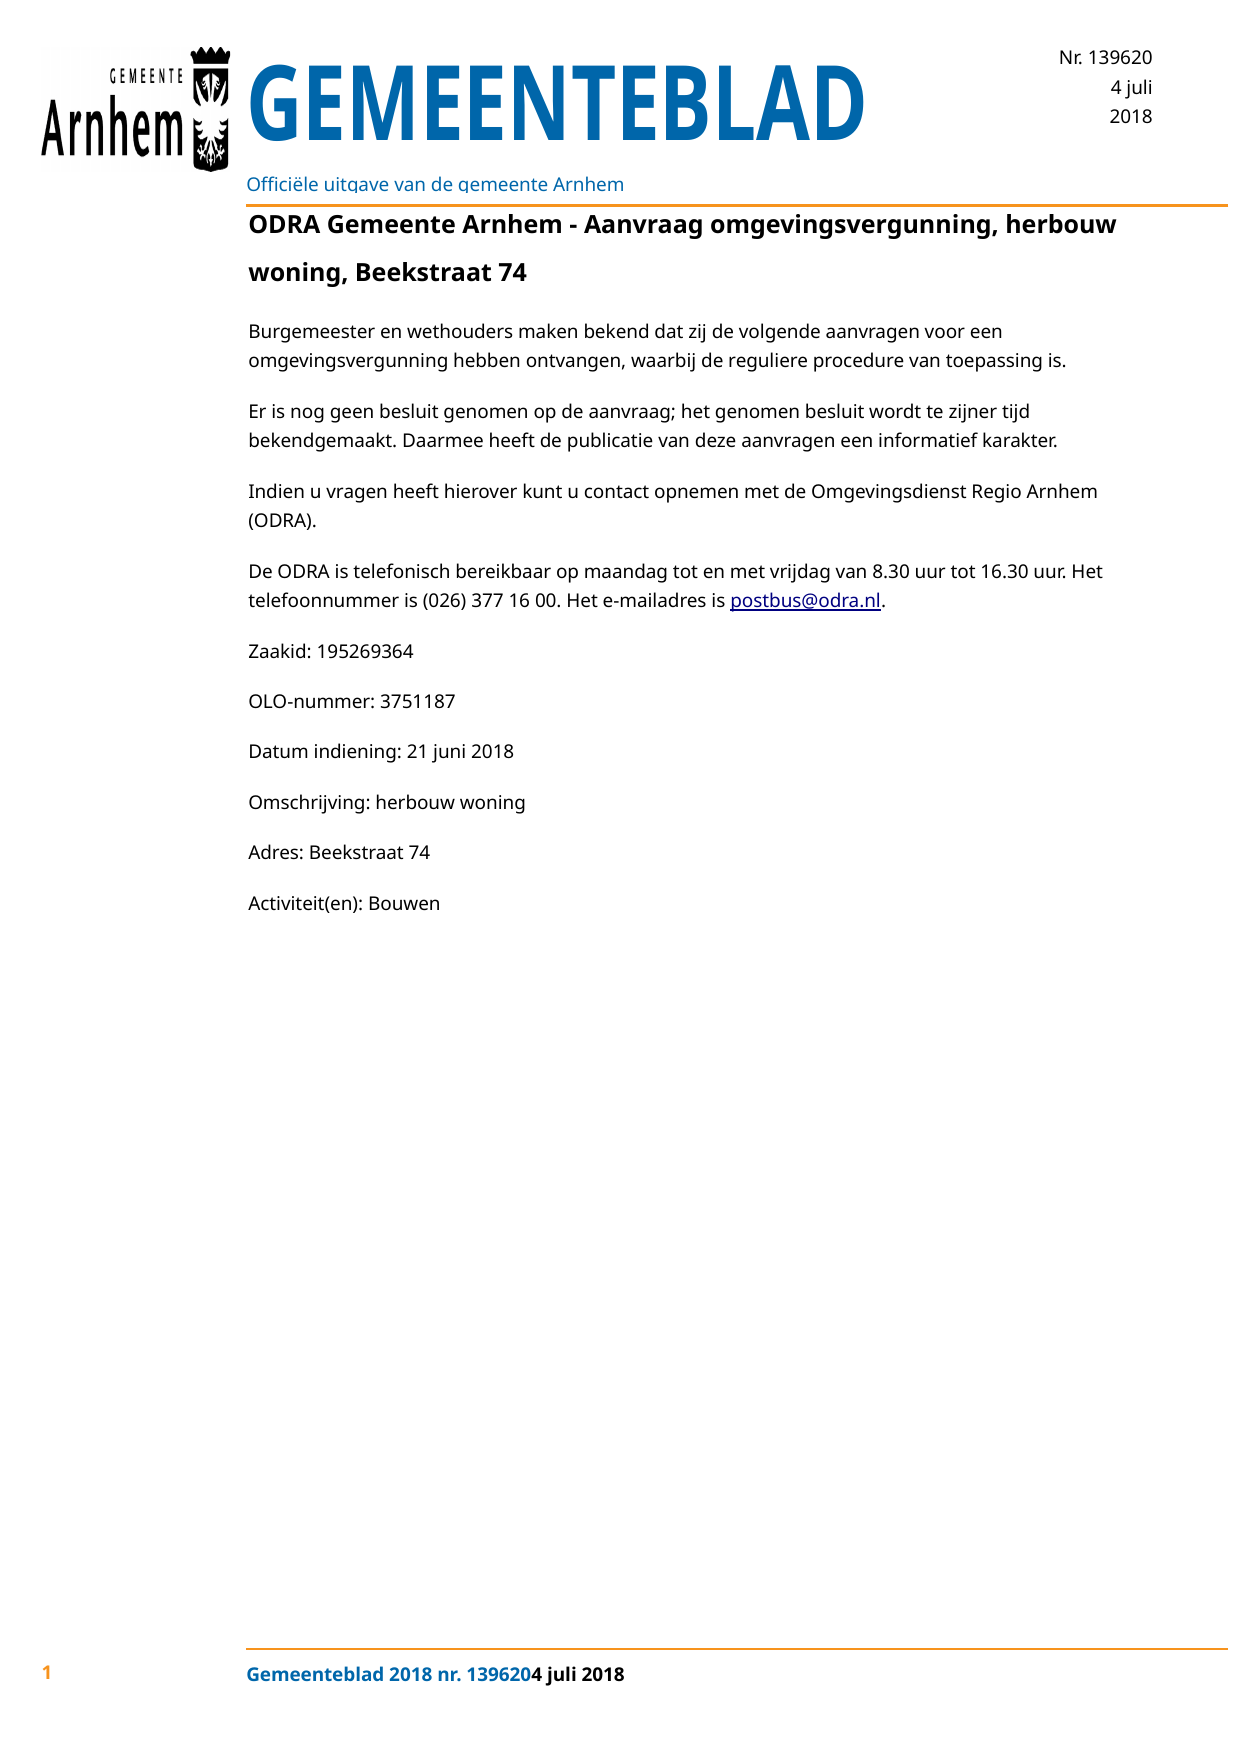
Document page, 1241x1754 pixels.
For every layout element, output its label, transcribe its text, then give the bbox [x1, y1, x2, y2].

text Activiteit(en): Bouwen [248, 890, 1152, 916]
text ODRA Gemeente Arnhem - Aanvraag omgevingsvergunning, herbouw woning, Beekstraat 74 [248, 207, 1152, 288]
text Er is nog geen besluit genomen op de aanvraag; het genomen besluit wordt te zijner tijd bekendgemaakt. Daarmee heeft de publicatie van deze aanvragen een informatief karakter. [248, 398, 1152, 453]
text De ODRA is telefonisch bereikbaar op maandag tot en met vrijdag van 8.30 uur tot 16.30 uur. Het telefoonnummer is (026) 377 16 00. Het e-mailadres is postbus@odra.nl. [248, 558, 1152, 613]
text Omschrijving: herbouw woning [248, 789, 1152, 815]
text Adres: Beekstraat 74 [248, 839, 1152, 865]
picture [41, 47, 231, 172]
text OLO-nummer: 3751187 [248, 688, 1152, 714]
text Zaakid: 195269364 [248, 638, 1152, 664]
text Burgemeester en wethouders maken bekend dat zij de volgende aanvragen voor een omgevingsvergunning hebben ontvangen, waarbij de reguliere procedure van toepassing is. [248, 318, 1152, 373]
text Indien u vragen heeft hierover kunt u contact opnemen met de Omgevingsdienst Regio Arnhem (ODRA). [248, 478, 1152, 533]
text Datum indiening: 21 juni 2018 [248, 739, 1152, 764]
